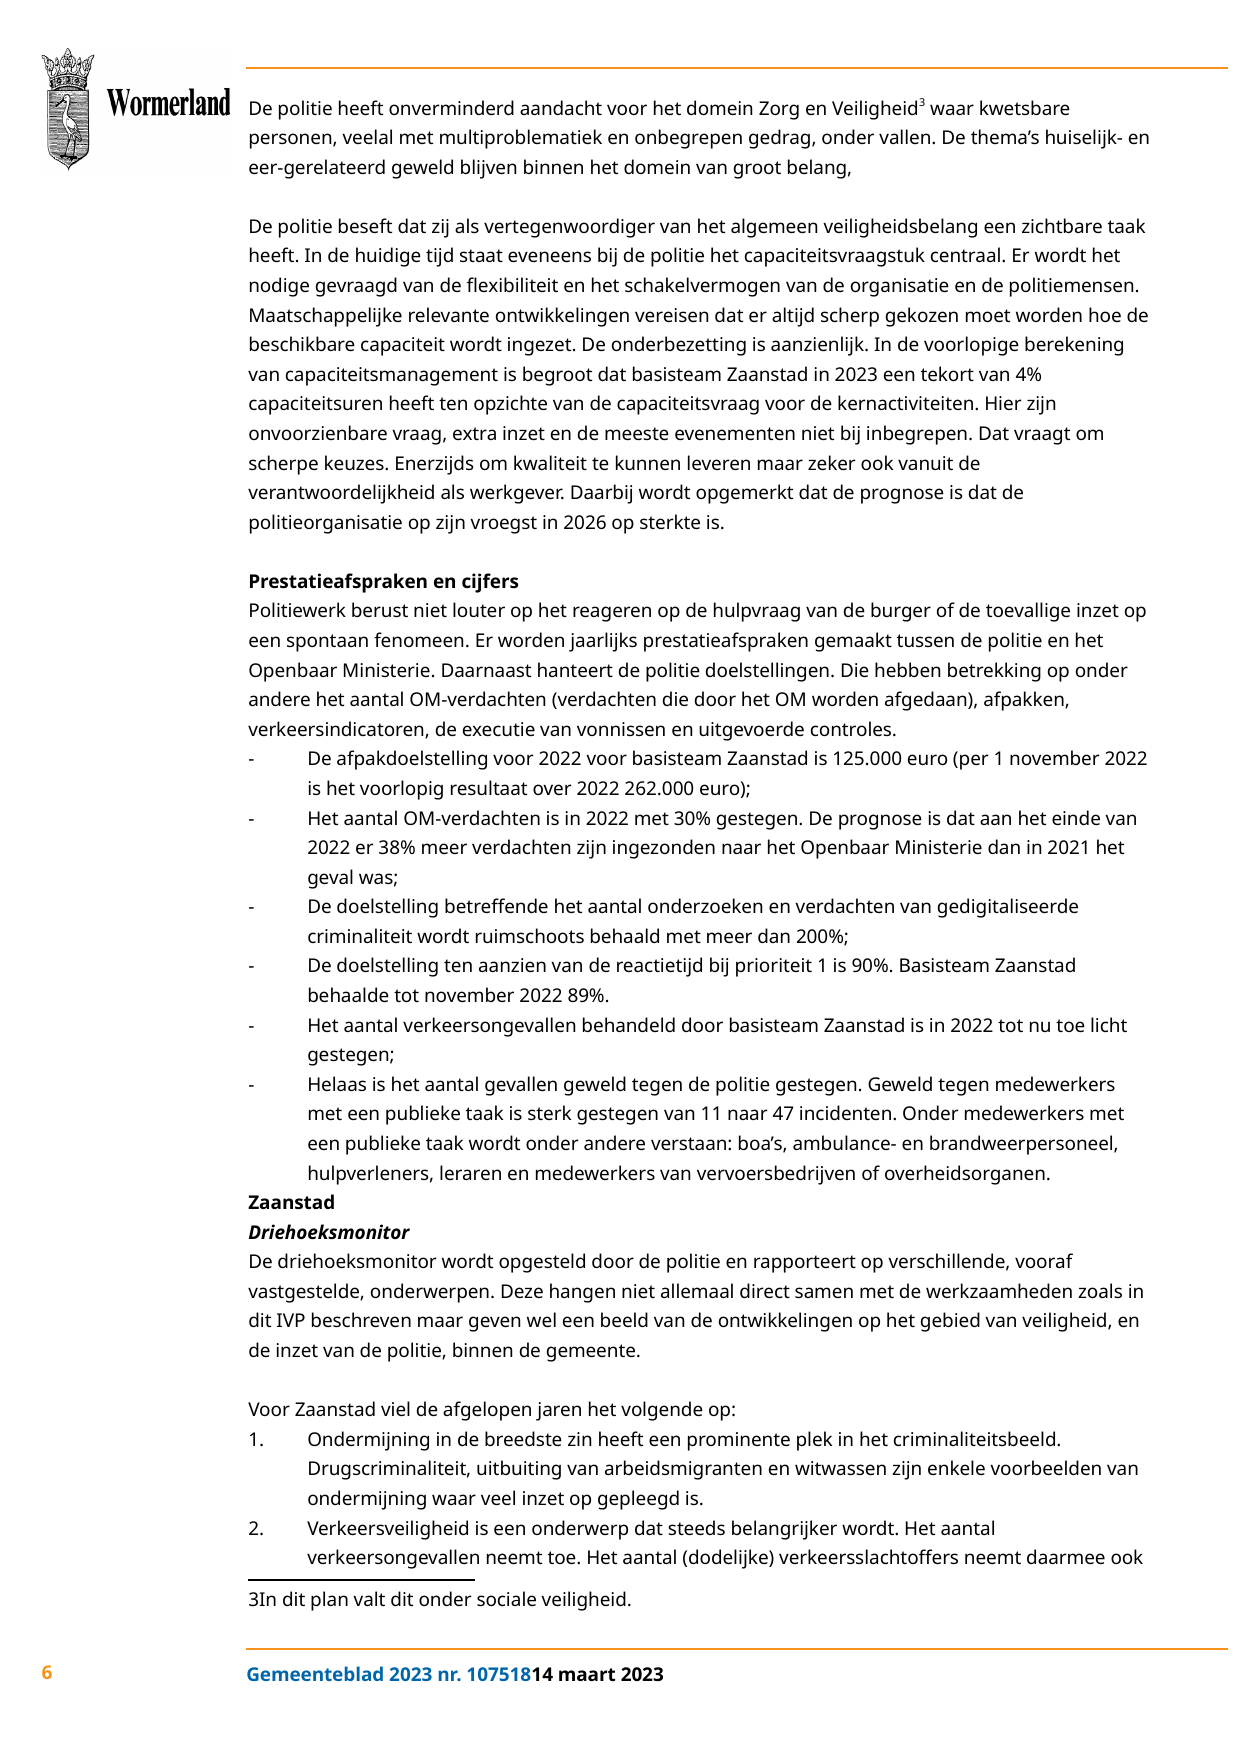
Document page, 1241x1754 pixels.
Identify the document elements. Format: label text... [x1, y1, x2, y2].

text De politie heeft onverminderd aandacht voor het domein Zorg en Veiligheid waar kwetsbare personen, veelal met multiproblematiek en onbegrepen gedrag, onder vallen. De thema’s huiselijk- en eer-gerelateerd geweld blijven binnen het domein van groot belang, [248, 95, 1152, 180]
list Verkeersveiligheid is een onderwerp dat steeds belangrijker wordt. Het aantal verkeersongevallen neemt toe. Het aantal (dodelijke) verkeersslachtoffers neemt daarmee ook [248, 1515, 1152, 1570]
text Prestatieafspraken en cijfers [248, 568, 1152, 594]
list Het aantal verkeersongevallen behandeld door basisteam Zaanstad is in 2022 tot nu toe licht gestegen; [248, 1012, 1152, 1067]
text Zaanstad [248, 1189, 1152, 1215]
text De driehoeksmonitor wordt opgesteld door de politie en rapporteert op verschillende, vooraf vastgestelde, onderwerpen. Deze hangen niet allemaal direct samen met de werkzaamheden zoals in dit IVP beschreven maar geven wel een beeld van de ontwikkelingen op het gebied van veiligheid, en de inzet van de politie, binnen de gemeente. [248, 1248, 1152, 1363]
list Ondermijning in de breedste zin heeft een prominente plek in het criminaliteitsbeeld. Drugscriminaliteit, uitbuiting van arbeidsmigranten en witwassen zijn enkele voorbeelden van ondermijning waar veel inzet op gepleegd is. [248, 1426, 1152, 1511]
list De doelstelling ten aanzien van de reactietijd bij prioriteit 1 is 90%. Basisteam Zaanstad behaalde tot november 2022 89%. [248, 953, 1152, 1008]
list Het aantal OM-verdachten is in 2022 met 30% gestegen. De prognose is dat aan het einde van 2022 er 38% meer verdachten zijn ingezonden naar het Openbaar Ministerie dan in 2021 het geval was; [248, 805, 1152, 890]
text Driehoeksmonitor [248, 1219, 1152, 1245]
list De afpakdoelstelling voor 2022 voor basisteam Zaanstad is 125.000 euro (per 1 november 2022 is het voorlopig resultaat over 2022 262.000 euro); [248, 746, 1152, 801]
text De politie beseft dat zij als vertegenwoordiger van het algemeen veiligheidsbelang een zichtbare taak heeft. In de huidige tijd staat eveneens bij de politie het capaciteitsvraagstuk centraal. Er wordt het nodige gevraagd van de flexibiliteit en het schakelvermogen van de organisatie en de politiemensen. Maatschappelijke relevante ontwikkelingen vereisen dat er altijd scherp gekozen moet worden hoe de beschikbare capaciteit wordt ingezet. De onderbezetting is aanzienlijk. In de voorlopige berekening van capaciteitsmanagement is begroot dat basisteam Zaanstad in 2023 een tekort van 4% capaciteitsuren heeft ten opzichte van de capaciteitsvraag voor de kernactiviteiten. Hier zijn onvoorzienbare vraag, extra inzet en de meeste evenementen niet bij inbegrepen. Dat vraagt om scherpe keuzes. Enerzijds om kwaliteit te kunnen leveren maar zeker ook vanuit de verantwoordelijkheid als werkgever. Daarbij wordt opgemerkt dat de prognose is dat de politieorganisatie op zijn vroegst in 2026 op sterkte is. [248, 213, 1152, 535]
text Politiewerk berust niet louter op het reageren op de hulpvraag van de burger of de toevallige inzet op een spontaan fenomeen. Er worden jaarlijks prestatieafspraken gemaakt tussen de politie en het Openbaar Ministerie. Daarnaast hanteert de politie doelstellingen. Die hebben betrekking op onder andere het aantal OM-verdachten (verdachten die door het OM worden afgedaan), afpakken, verkeersindicatoren, de executie van vonnissen en uitgevoerde controles. [248, 598, 1152, 742]
list De doelstelling betreffende het aantal onderzoeken en verdachten van gedigitaliseerde criminaliteit wordt ruimschoots behaald met meer dan 200%; [248, 893, 1152, 949]
text Voor Zaanstad viel de afgelopen jaren het volgende op: [248, 1396, 1152, 1422]
list Helaas is het aantal gevallen geweld tegen de politie gestegen. Geweld tegen medewerkers met een publieke taak is sterk gestegen van 11 naar 47 incidenten. Onder medewerkers met een publieke taak wordt onder andere verstaan: boa’s, ambulance- en brandweerpersoneel, hulpverleners, leraren en medewerkers van vervoersbedrijven of overheidsorganen. [248, 1071, 1152, 1186]
text In dit plan valt dit onder sociale veiligheid. [248, 1586, 1152, 1612]
picture [41, 47, 231, 172]
